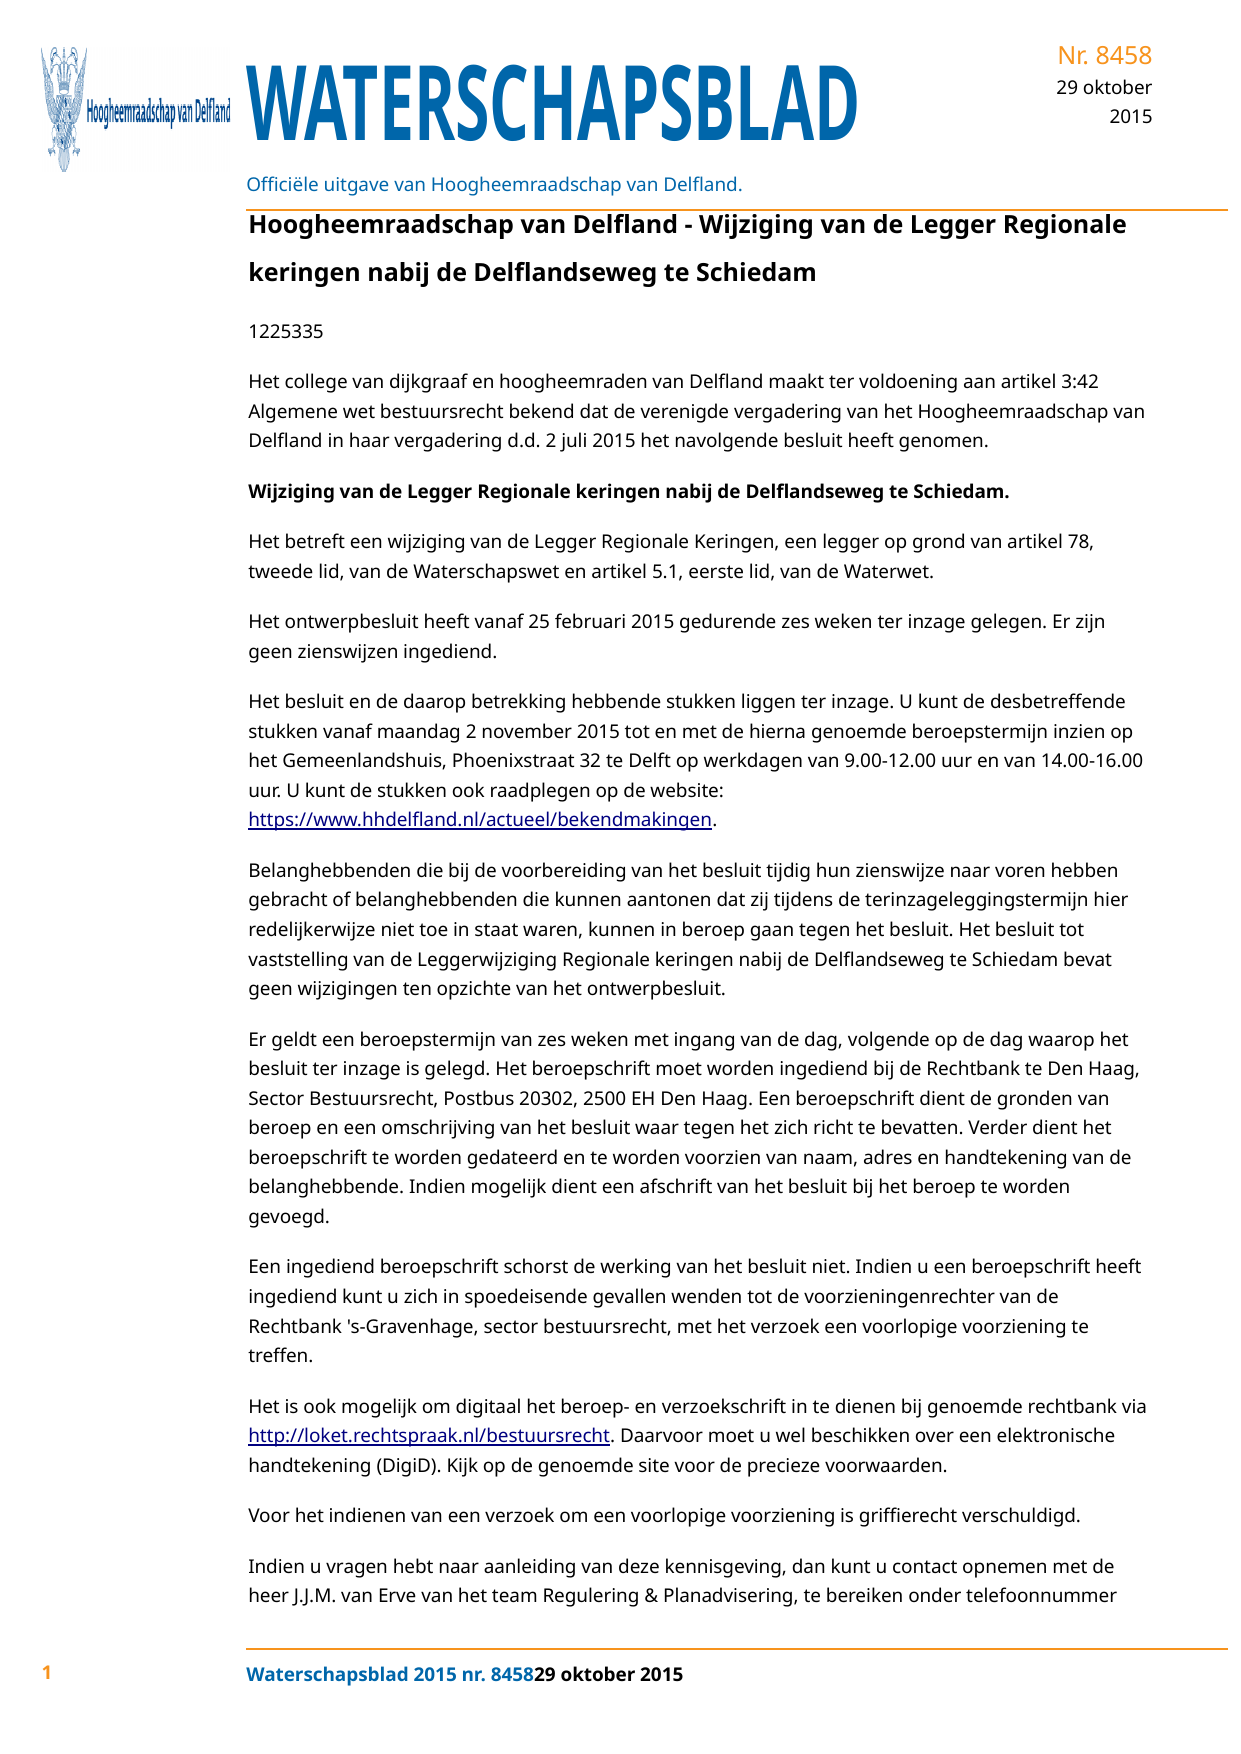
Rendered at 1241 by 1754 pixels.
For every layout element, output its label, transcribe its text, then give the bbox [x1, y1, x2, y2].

picture [41, 47, 231, 172]
text Een ingediend beroepschrift schorst de werking van het besluit niet. Indien u een beroepschrift heeft ingediend kunt u zich in spoedeisende gevallen wenden tot de voorzieningenrechter van de Rechtbank 's-Gravenhage, sector bestuursrecht, met het verzoek een voorlopige voorziening te treffen. [248, 1254, 1152, 1368]
text Belanghebbenden die bij de voorbereiding van het besluit tijdig hun zienswijze naar voren hebben gebracht of belanghebbenden die kunnen aantonen dat zij tijdens de terinzageleggingstermijn hier redelijkerwijze niet toe in staat waren, kunnen in beroep gaan tegen het besluit. Het besluit tot vaststelling van de Leggerwijziging Regionale keringen nabij de Delflandseweg te Schiedam bevat geen wijzigingen ten opzichte van het ontwerpbesluit. [248, 857, 1152, 1001]
text Voor het indienen van een verzoek om een voorlopige voorziening is griffierecht verschuldigd. [248, 1502, 1152, 1528]
text Het besluit en de daarop betrekking hebbende stukken liggen ter inzage. U kunt de desbetreffende stukken vanaf maandag 2 november 2015 tot en met de hierna genoemde beroepstermijn inzien op het Gemeenlandshuis, Phoenixstraat 32 te Delft op werkdagen van 9.00-12.00 uur en van 14.00-16.00 uur. U kunt de stukken ook raadplegen op de website: https://www.hhdelfland.nl/actueel/bekendmakingen. [248, 688, 1152, 832]
text Het is ook mogelijk om digitaal het beroep- en verzoekschrift in te dienen bij genoemde rechtbank via http://loket.rechtspraak.nl/bestuursrecht. Daarvoor moet u wel beschikken over een elektronische handtekening (DigiD). Kijk op de genoemde site voor de precieze voorwaarden. [248, 1393, 1152, 1478]
text Het betreft een wijziging van de Legger Regionale Keringen, een legger op grond van artikel 78, tweede lid, van de Waterschapswet en artikel 5.1, eerste lid, van de Waterwet. [248, 528, 1152, 584]
text 1225335 [248, 318, 1152, 344]
text Indien u vragen hebt naar aanleiding van deze kennisgeving, dan kunt u contact opnemen met de heer J.J.M. van Erve van het team Regulering & Planadvisering, te bereiken onder telefoonnummer [248, 1553, 1152, 1608]
text Het ontwerpbesluit heeft vanaf 25 februari 2015 gedurende zes weken ter inzage gelegen. Er zijn geen zienswijzen ingediend. [248, 608, 1152, 664]
text Er geldt een beroepstermijn van zes weken met ingang van de dag, volgende op de dag waarop het besluit ter inzage is gelegd. Het beroepschrift moet worden ingediend bij de Rechtbank te Den Haag, Sector Bestuursrecht, Postbus 20302, 2500 EH Den Haag. Een beroepschrift dient de gronden van beroep en een omschrijving van het besluit waar tegen het zich richt te bevatten. Verder dient het beroepschrift te worden gedateerd en te worden voorzien van naam, adres en handtekening van de belanghebbende. Indien mogelijk dient een afschrift van het besluit bij het beroep te worden gevoegd. [248, 1026, 1152, 1229]
text Het college van dijkgraaf en hoogheemraden van Delfland maakt ter voldoening aan artikel 3:42 Algemene wet bestuursrecht bekend dat de verenigde vergadering van het Hoogheemraadschap van Delfland in haar vergadering d.d. 2 juli 2015 het navolgende besluit heeft genomen. [248, 368, 1152, 453]
text Wijziging van de Legger Regionale keringen nabij de Delflandseweg te Schiedam. [248, 478, 1152, 504]
text Hoogheemraadschap van Delfland - Wijziging van de Legger Regionale keringen nabij de Delflandseweg te Schiedam [248, 211, 1152, 288]
